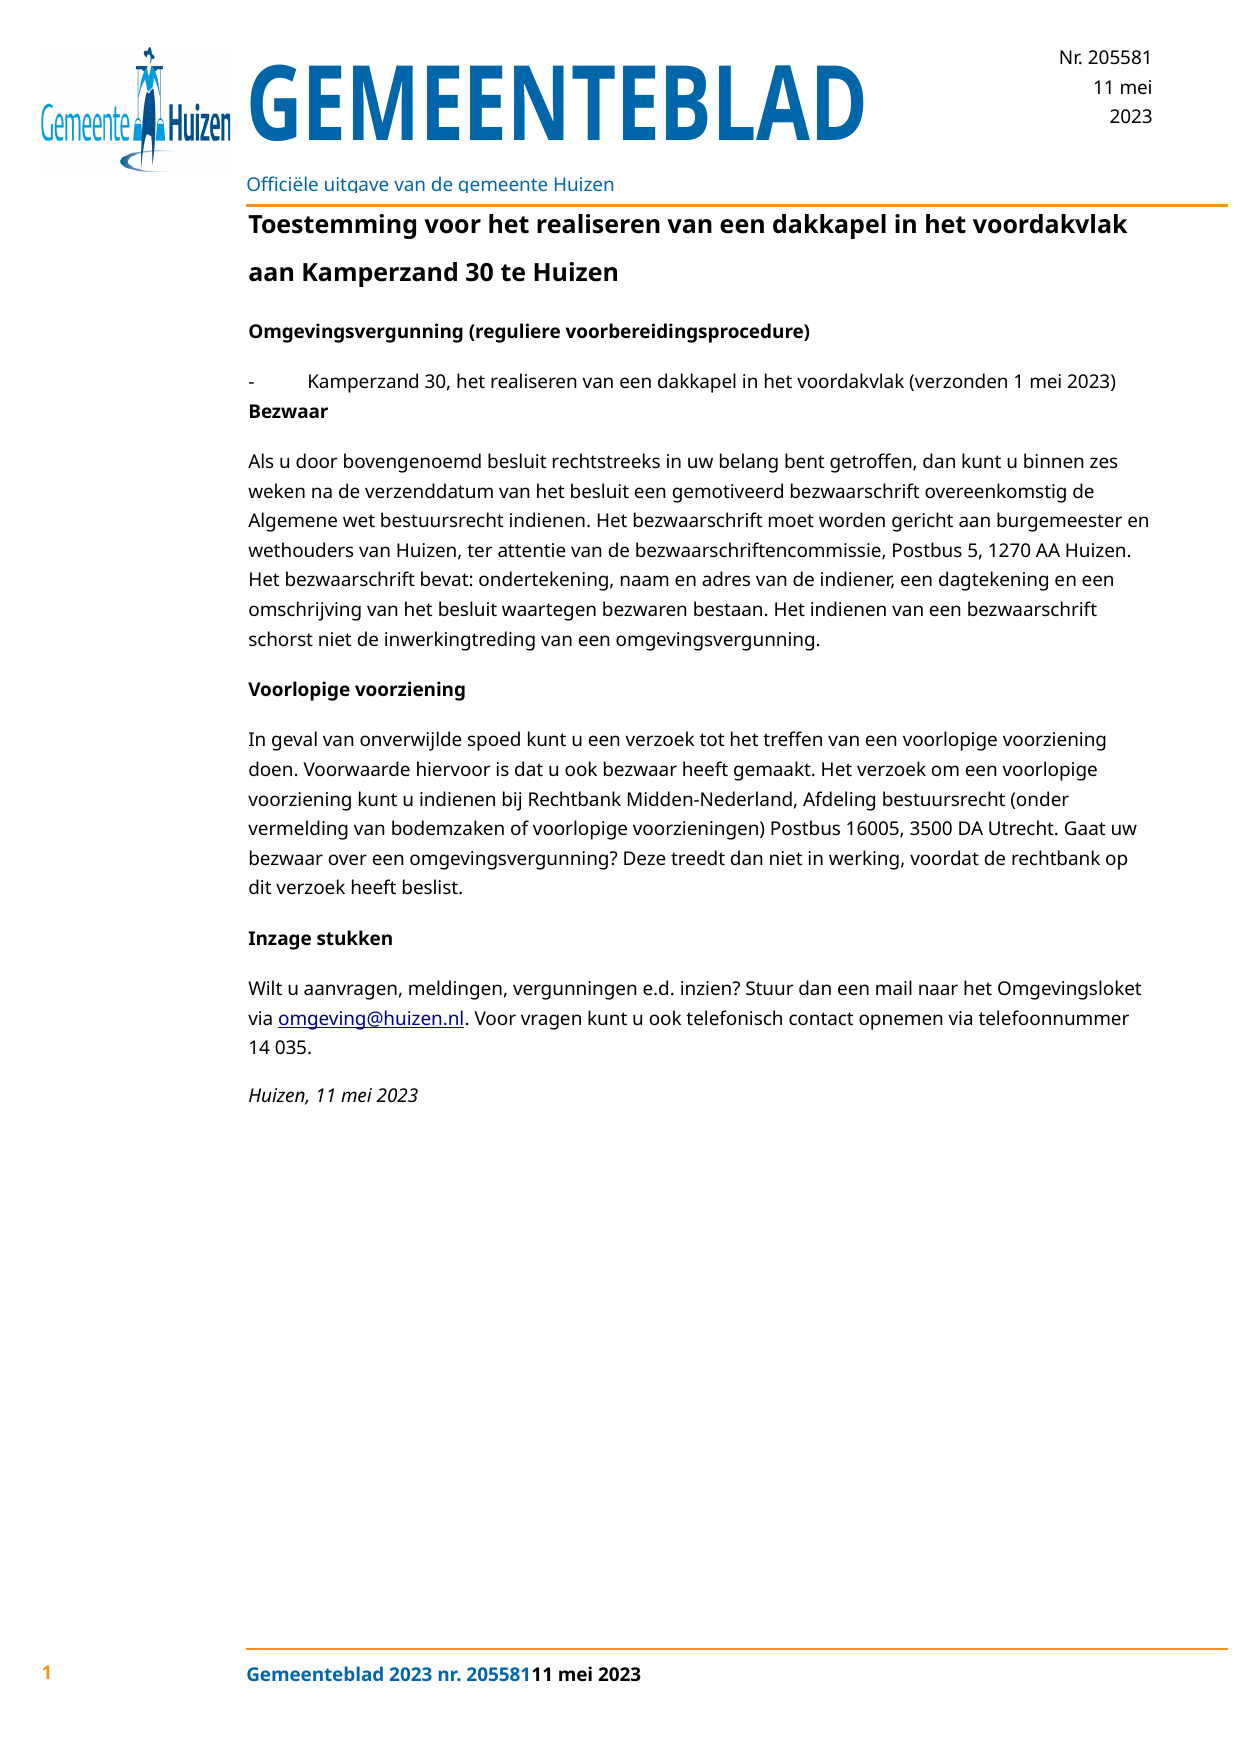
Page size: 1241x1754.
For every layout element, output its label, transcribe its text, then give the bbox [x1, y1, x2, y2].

text Wilt u aanvragen, meldingen, vergunningen e.d. inzien? Stuur dan een mail naar het Omgevingsloket via omgeving@huizen.nl. Voor vragen kunt u ook telefonisch contact opnemen via telefoonnummer 14 035. [248, 975, 1152, 1060]
text Als u door bovengenoemd besluit rechtstreeks in uw belang bent getroffen, dan kunt u binnen zes weken na de verzenddatum van het besluit een gemotiveerd bezwaarschrift overeenkomstig de Algemene wet bestuursrecht indienen. Het bezwaarschrift moet worden gericht aan burgemeester en wethouders van Huizen, ter attentie van de bezwaarschriftencommissie, Postbus 5, 1270 AA Huizen. Het bezwaarschrift bevat: ondertekening, naam en adres van de indiener, een dagtekening en een omschrijving van het besluit waartegen bezwaren bestaan. Het indienen van een bezwaarschrift schorst niet de inwerkingtreding van een omgevingsvergunning. [248, 448, 1152, 652]
text Inzage stukken [248, 925, 1152, 951]
text Bezwaar [248, 398, 1152, 424]
text Voorlopige voorziening [248, 676, 1152, 702]
text Toestemming voor het realiseren van een dakkapel in het voordakvlak aan Kamperzand 30 te Huizen [248, 207, 1152, 288]
text Omgevingsvergunning (reguliere voorbereidingsprocedure) [248, 318, 1152, 344]
text Huizen, 11 mei 2023 [248, 1082, 1152, 1108]
list Kamperzand 30, het realiseren van een dakkapel in het voordakvlak (verzonden 1 mei 2023) [248, 368, 1152, 394]
text In geval van onverwijlde spoed kunt u een verzoek tot het treffen van een voorlopige voorziening doen. Voorwaarde hiervoor is dat u ook bezwaar heeft gemaakt. Het verzoek om een voorlopige voorziening kunt u indienen bij Rechtbank Midden-Nederland, Afdeling bestuursrecht (onder vermelding van bodemzaken of voorlopige voorzieningen) Postbus 16005, 3500 DA Utrecht. Gaat uw bezwaar over een omgevingsvergunning? Deze treedt dan niet in werking, voordat de rechtbank op dit verzoek heeft beslist. [248, 727, 1152, 900]
picture [41, 47, 231, 172]
